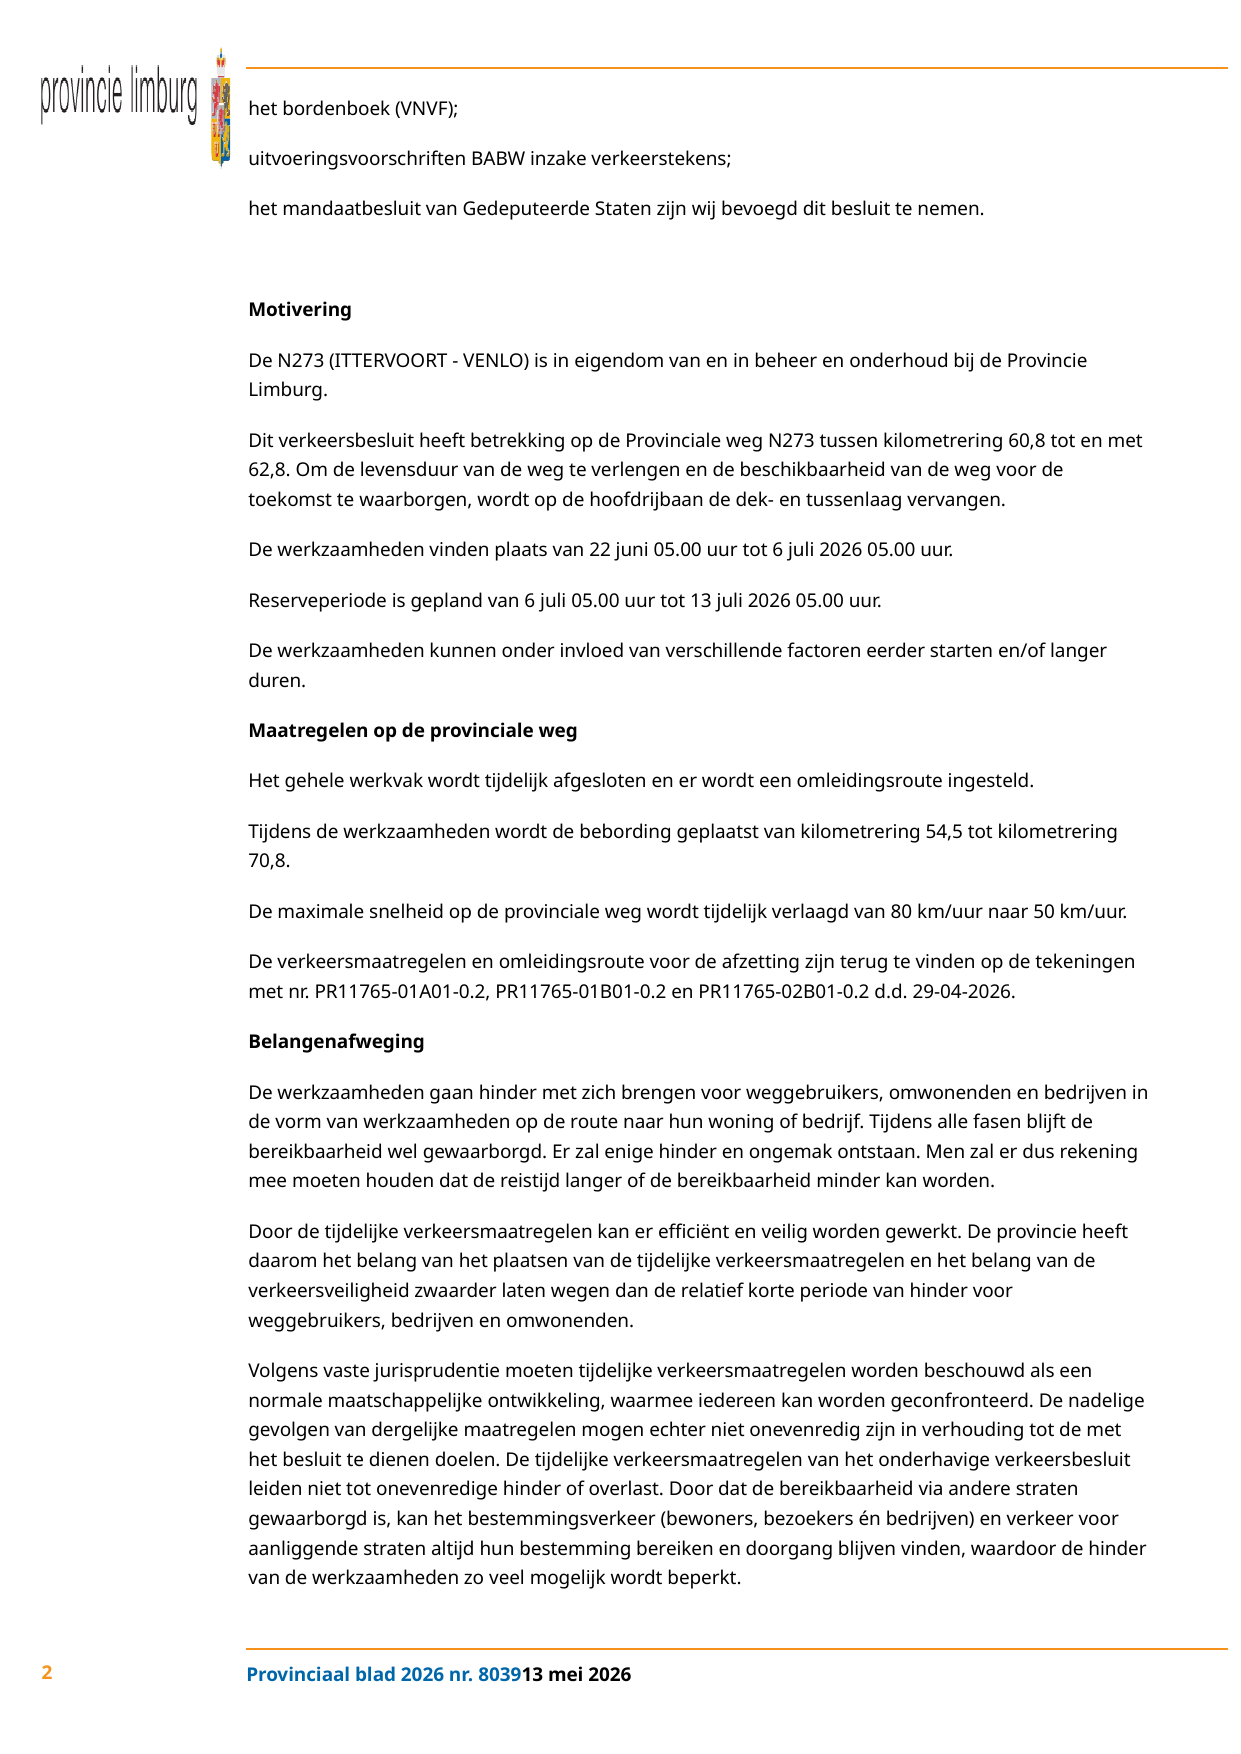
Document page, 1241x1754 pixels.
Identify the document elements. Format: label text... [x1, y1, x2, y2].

text Door de tijdelijke verkeersmaatregelen kan er efficiënt en veilig worden gewerkt. De provincie heeft daarom het belang van het plaatsen van de tijdelijke verkeersmaatregelen en het belang van de verkeersveiligheid zwaarder laten wegen dan de relatief korte periode van hinder voor weggebruikers, bedrijven en omwonenden. [248, 1218, 1152, 1333]
picture [41, 47, 231, 172]
text Dit verkeersbesluit heeft betrekking op de Provinciale weg N273 tussen kilometrering 60,8 tot en met 62,8. Om de levensduur van de weg te verlengen en de beschikbaarheid van de weg voor de toekomst te waarborgen, wordt op de hoofdrijbaan de dek- en tussenlaag vervangen. [248, 427, 1152, 512]
text Tijdens de werkzaamheden wordt de bebording geplaatst van kilometrering 54,5 tot kilometrering 70,8. [248, 818, 1152, 873]
text het mandaatbesluit van Gedeputeerde Staten zijn wij bevoegd dit besluit te nemen. [248, 196, 1152, 221]
text De N273 (ITTERVOORT - VENLO) is in eigendom van en in beheer en onderhoud bij de Provincie Limburg. [248, 347, 1152, 402]
text uitvoeringsvoorschriften BABW inzake verkeerstekens; [248, 145, 1152, 171]
text Belangenafweging [248, 1028, 1152, 1054]
text De maximale snelheid op de provinciale weg wordt tijdelijk verlaagd van 80 km/uur naar 50 km/uur. [248, 898, 1152, 924]
text De werkzaamheden vinden plaats van 22 juni 05.00 uur tot 6 juli 2026 05.00 uur. [248, 536, 1152, 562]
text Reserveperiode is gepland van 6 juli 05.00 uur tot 13 juli 2026 05.00 uur. [248, 587, 1152, 613]
text het bordenboek (VNVF); [248, 95, 1152, 121]
text Motivering [248, 296, 1152, 322]
text Volgens vaste jurisprudentie moeten tijdelijke verkeersmaatregelen worden beschouwd als een normale maatschappelijke ontwikkeling, waarmee iedereen kan worden geconfronteerd. De nadelige gevolgen van dergelijke maatregelen mogen echter niet onevenredig zijn in verhouding tot de met het besluit te dienen doelen. De tijdelijke verkeersmaatregelen van het onderhavige verkeersbesluit leiden niet tot onevenredige hinder of overlast. Door dat de bereikbaarheid via andere straten gewaarborgd is, kan het bestemmingsverkeer (bewoners, bezoekers én bedrijven) en verkeer voor aanliggende straten altijd hun bestemming bereiken en doorgang blijven vinden, waardoor de hinder van de werkzaamheden zo veel mogelijk wordt beperkt. [248, 1357, 1152, 1590]
text De werkzaamheden kunnen onder invloed van verschillende factoren eerder starten en/of langer duren. [248, 637, 1152, 693]
text De werkzaamheden gaan hinder met zich brengen voor weggebruikers, omwonenden en bedrijven in de vorm van werkzaamheden op de route naar hun woning of bedrijf. Tijdens alle fasen blijft de bereikbaarheid wel gewaarborgd. Er zal enige hinder en ongemak ontstaan. Men zal er dus rekening mee moeten houden dat de reistijd langer of de bereikbaarheid minder kan worden. [248, 1079, 1152, 1193]
text Maatregelen op de provinciale weg [248, 717, 1152, 743]
text De verkeersmaatregelen en omleidingsroute voor de afzetting zijn terug te vinden op de tekeningen met nr. PR11765-01A01-0.2, PR11765-01B01-0.2 en PR11765-02B01-0.2 d.d. 29-04-2026. [248, 948, 1152, 1004]
text Het gehele werkvak wordt tijdelijk afgesloten en er wordt een omleidingsroute ingesteld. [248, 768, 1152, 793]
